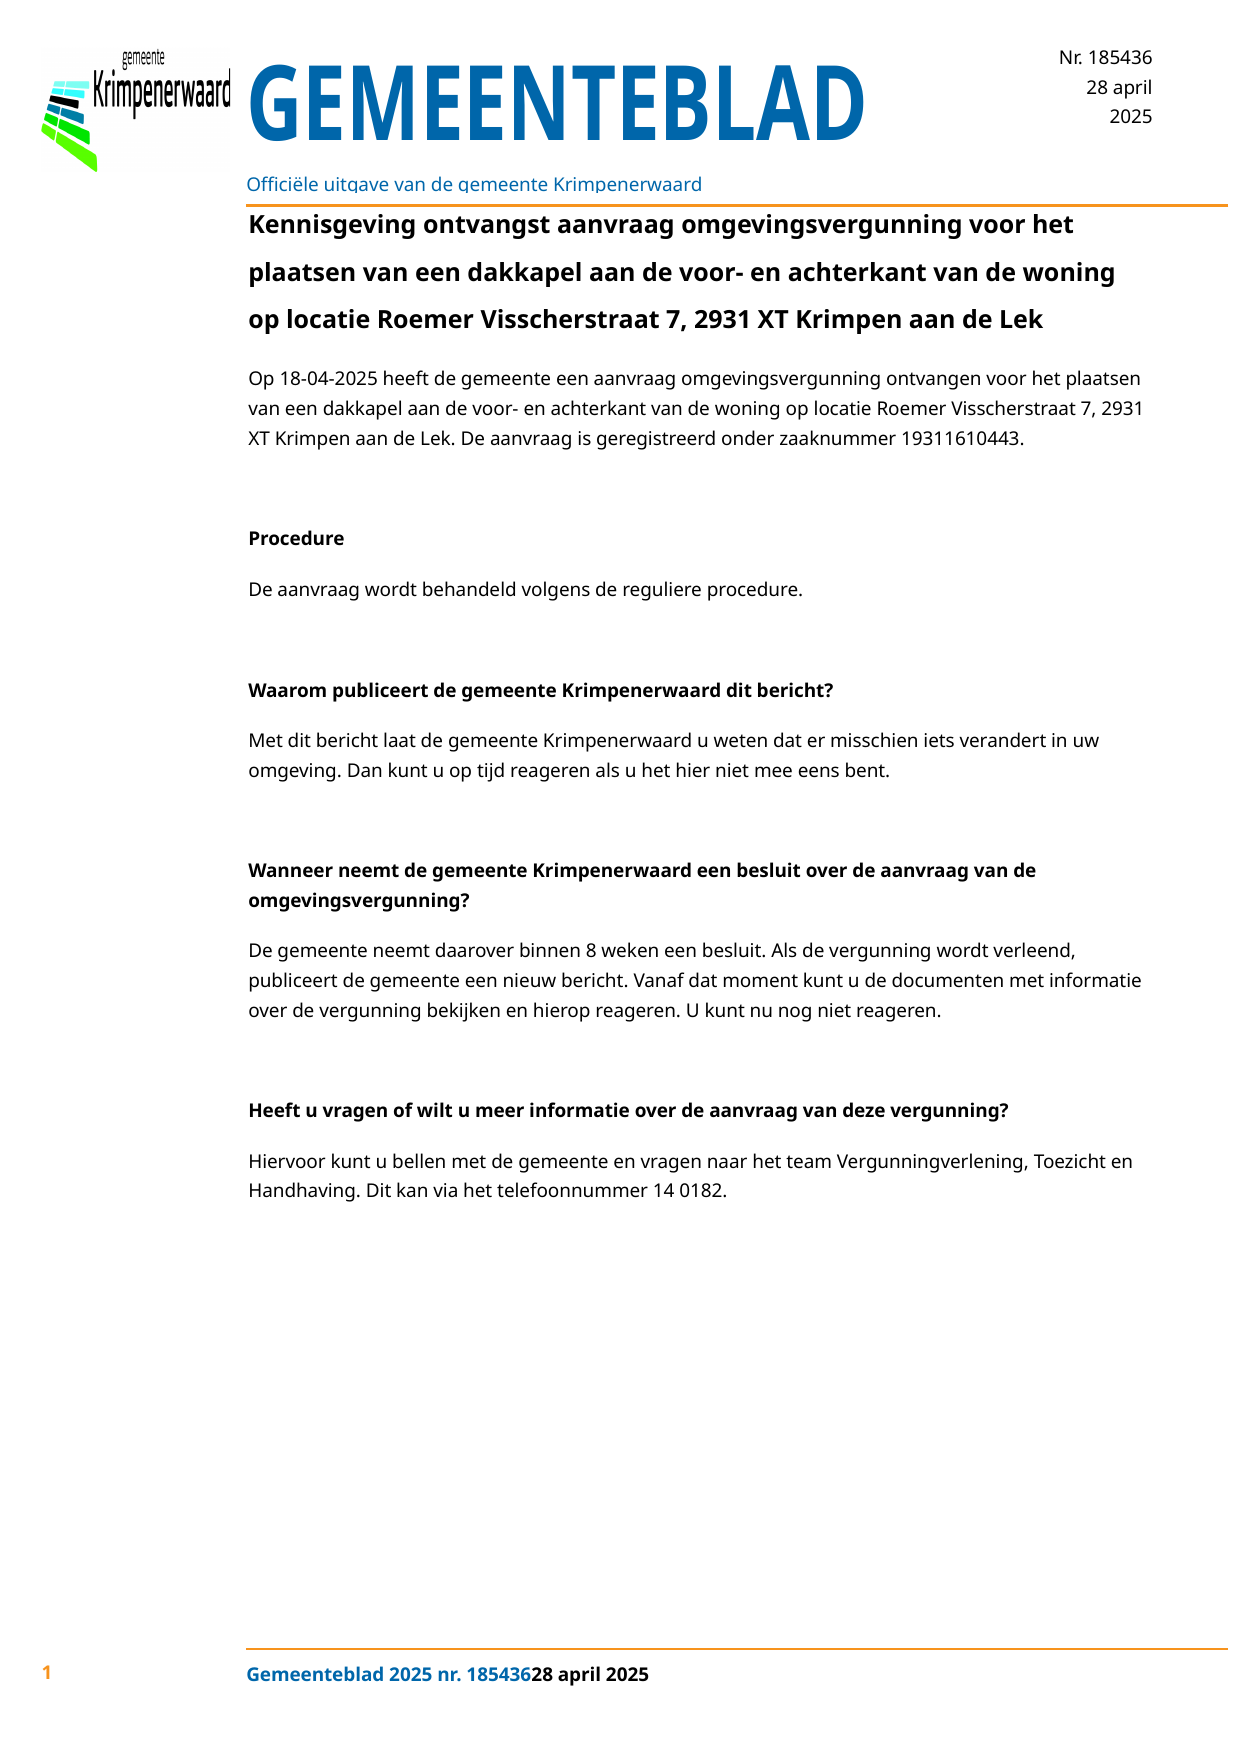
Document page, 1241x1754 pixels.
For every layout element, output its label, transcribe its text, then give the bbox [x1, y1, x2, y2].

text Op 18-04-2025 heeft de gemeente een aanvraag omgevingsvergunning ontvangen voor het plaatsen van een dakkapel aan de voor- en achterkant van de woning op locatie Roemer Visscherstraat 7, 2931 XT Krimpen aan de Lek. De aanvraag is geregistreerd onder zaaknummer 19311610443. [248, 366, 1152, 450]
text De gemeente neemt daarover binnen 8 weken een besluit. Als de vergunning wordt verleend, publiceert de gemeente een nieuw bericht. Vanaf dat moment kunt u de documenten met informatie over de vergunning bekijken en hierop reageren. U kunt nu nog niet reageren. [248, 938, 1152, 1022]
text Met dit bericht laat de gemeente Krimpenerwaard u weten dat er misschien iets verandert in uw omgeving. Dan kunt u op tijd reageren als u het hier niet mee eens bent. [248, 727, 1152, 782]
text Heeft u vragen of wilt u meer informatie over de aanvraag van deze vergunning? [248, 1098, 1152, 1123]
text Wanneer neemt de gemeente Krimpenerwaard een besluit over de aanvraag van de omgevingsvergunning? [248, 858, 1152, 913]
text Kennisgeving ontvangst aanvraag omgevingsvergunning voor het plaatsen van een dakkapel aan de voor- en achterkant van de woning op locatie Roemer Visscherstraat 7, 2931 XT Krimpen aan de Lek [248, 207, 1152, 336]
text De aanvraag wordt behandeld volgens de reguliere procedure. [248, 576, 1152, 602]
picture [41, 47, 231, 172]
text Waarom publiceert de gemeente Krimpenerwaard dit bericht? [248, 677, 1152, 702]
text Hiervoor kunt u bellen met de gemeente en vragen naar het team Vergunningverlening, Toezicht en Handhaving. Dit kan via het telefoonnummer 14 0182. [248, 1148, 1152, 1203]
text Procedure [248, 526, 1152, 551]
